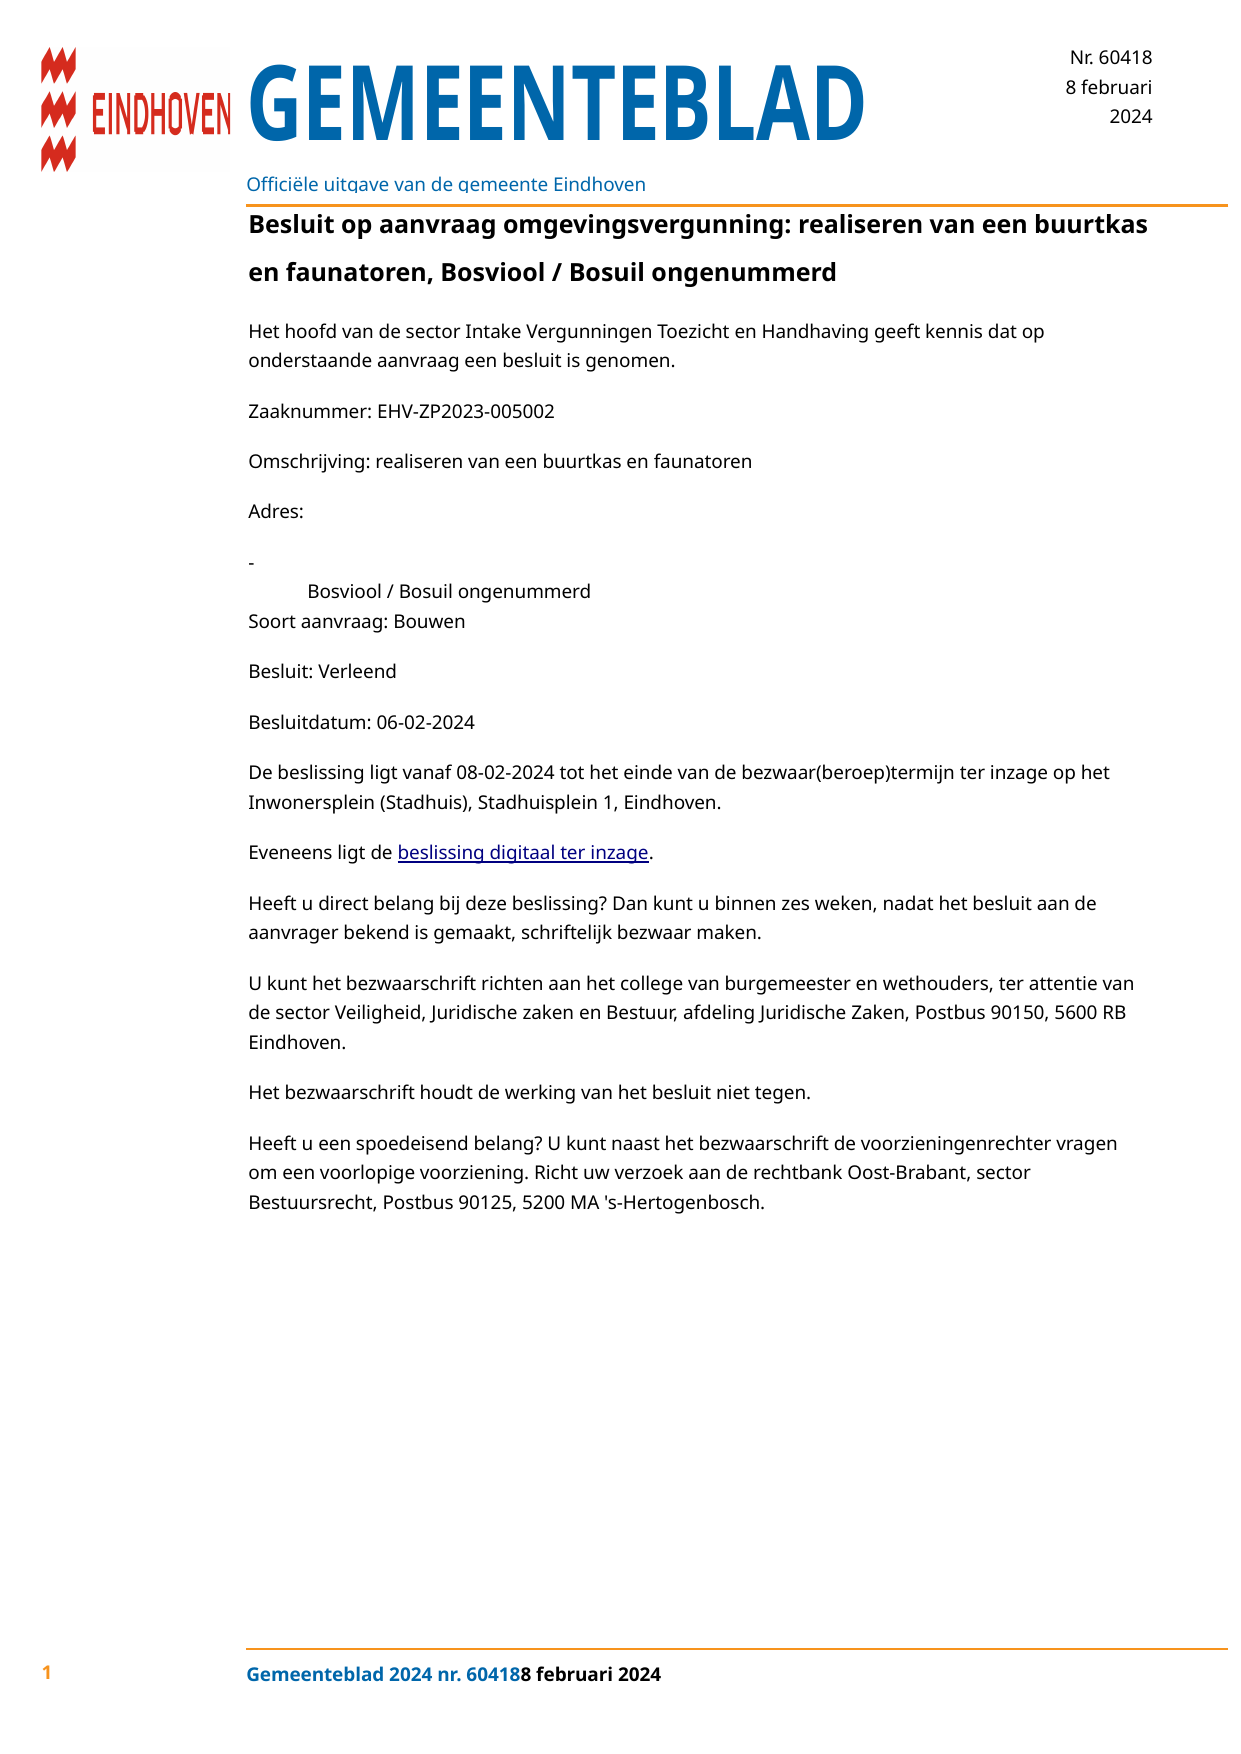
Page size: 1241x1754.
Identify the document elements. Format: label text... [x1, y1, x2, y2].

text Besluit: Verleend [248, 659, 1152, 684]
text Eveneens ligt de beslissing digitaal ter inzage. [248, 839, 1152, 865]
list Bosviool / Bosuil ongenummerd [248, 579, 1152, 604]
picture [41, 47, 231, 172]
text Heeft u direct belang bij deze beslissing? Dan kunt u binnen zes weken, nadat het besluit aan de aanvrager bekend is gemaakt, schriftelijk bezwaar maken. [248, 890, 1152, 945]
text Besluitdatum: 06-02-2024 [248, 709, 1152, 735]
text Heeft u een spoedeisend belang? U kunt naast het bezwaarschrift de voorzieningenrechter vragen om een voorlopige voorziening. Richt uw verzoek aan de rechtbank Oost-Brabant, sector Bestuursrecht, Postbus 90125, 5200 MA 's-Hertogenbosch. [248, 1130, 1152, 1215]
text Het hoofd van de sector Intake Vergunningen Toezicht en Handhaving geeft kennis dat op onderstaande aanvraag een besluit is genomen. [248, 318, 1152, 373]
text Het bezwaarschrift houdt de werking van het besluit niet tegen. [248, 1079, 1152, 1105]
text Zaaknummer: EHV-ZP2023-005002 [248, 398, 1152, 424]
text Omschrijving: realiseren van een buurtkas en faunatoren [248, 448, 1152, 474]
text Besluit op aanvraag omgevingsvergunning: realiseren van een buurtkas en faunatoren, Bosviool / Bosuil ongenummerd [248, 207, 1152, 288]
text Adres: [248, 499, 1152, 524]
text De beslissing ligt vanaf 08-02-2024 tot het einde van de bezwaar(beroep)termijn ter inzage op het Inwonersplein (Stadhuis), Stadhuisplein 1, Eindhoven. [248, 759, 1152, 815]
text Soort aanvraag: Bouwen [248, 608, 1152, 634]
text U kunt het bezwaarschrift richten aan het college van burgemeester en wethouders, ter attentie van de sector Veiligheid, Juridische zaken en Bestuur, afdeling Juridische Zaken, Postbus 90150, 5600 RB Eindhoven. [248, 970, 1152, 1055]
